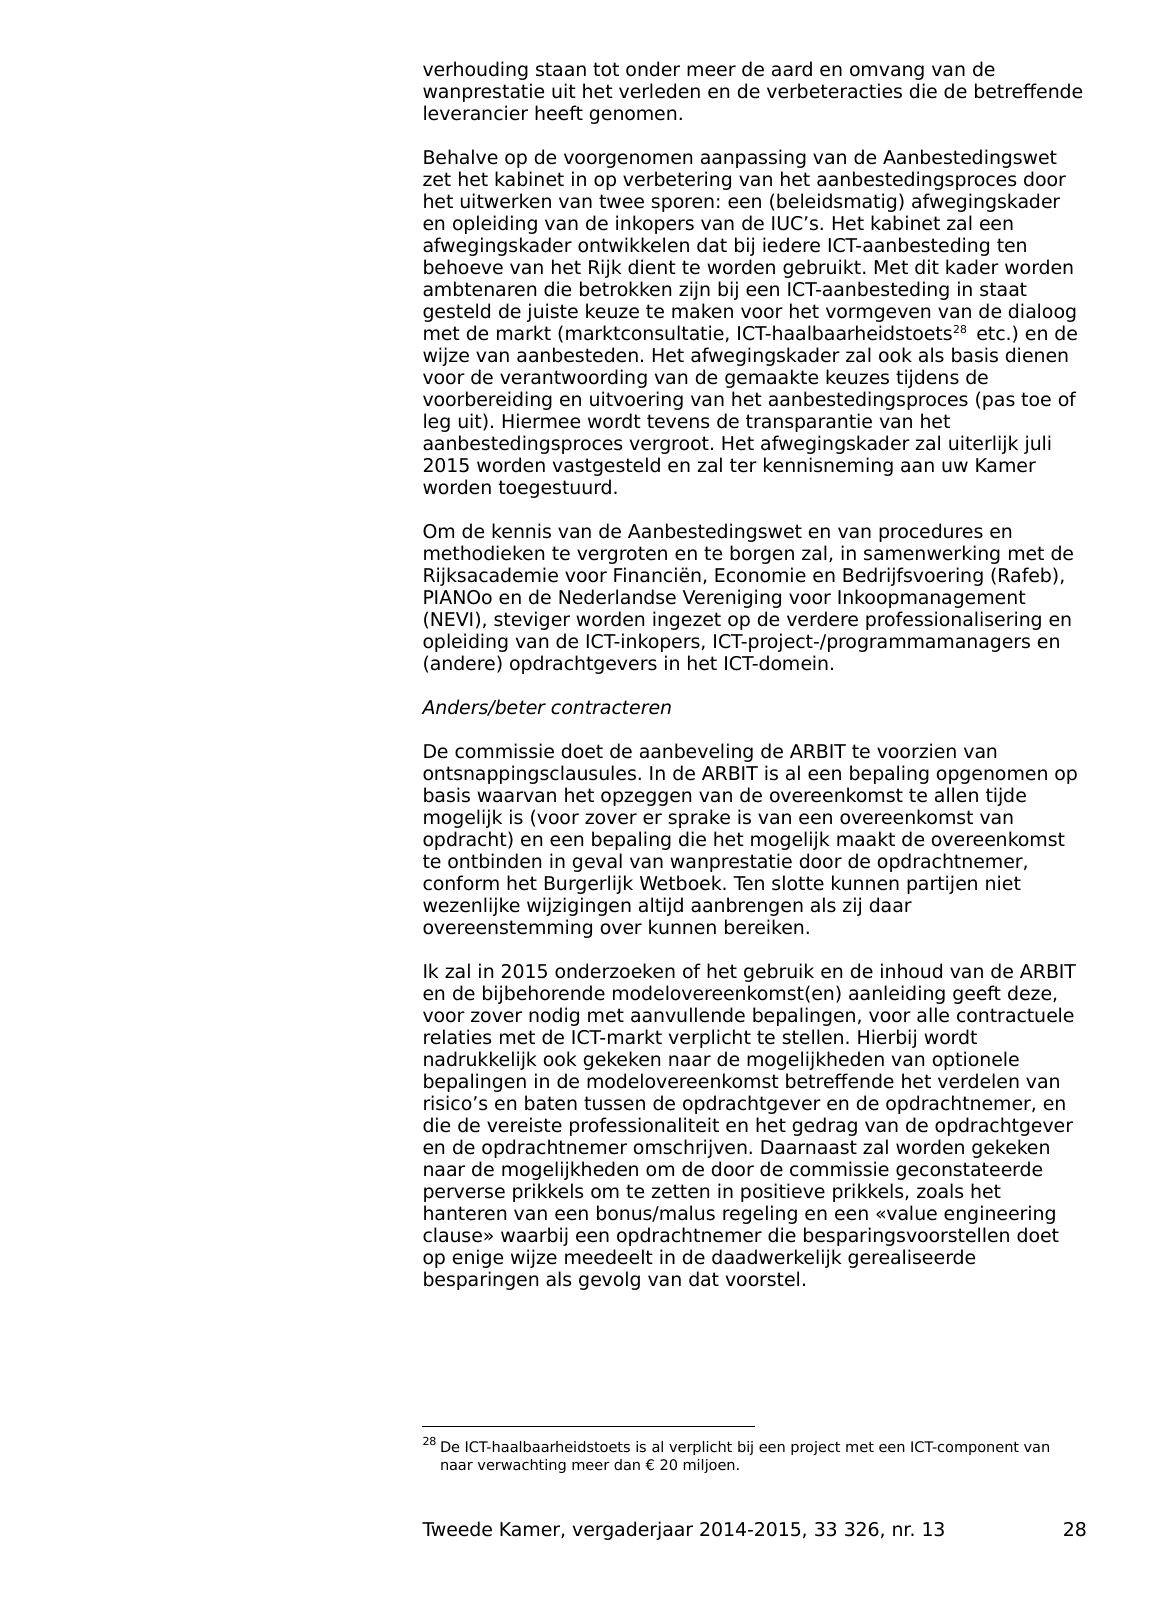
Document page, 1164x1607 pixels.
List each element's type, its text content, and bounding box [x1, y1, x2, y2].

text Om de kennis van de Aanbestedingswet en van procedures en methodieken te vergroten en te borgen zal, in samenwerking met de Rijksacademie voor Financiën, Economie en Bedrijfsvoering (Rafeb), PIANOo en de Nederlandse Vereniging voor Inkoopmanagement (NEVI), steviger worden ingezet op de verdere professionalisering en opleiding van de ICT-inkopers, ICT-project-/programmamanagers en (andere) opdrachtgevers in het ICT-domein. [422, 521, 1087, 675]
text verhouding staan tot onder meer de aard en omvang van de wanprestatie uit het verleden en de verbeteracties die de betreffende leverancier heeft genomen. [422, 59, 1087, 125]
subtitle Anders/beter contracteren [422, 697, 1087, 719]
text Behalve op de voorgenomen aanpassing van de Aanbestedingswet zet het kabinet in op verbetering van het aanbestedingsproces door het uitwerken van twee sporen: een (beleidsmatig) afwegingskader en opleiding van de inkopers van de IUC’s. Het kabinet zal een afwegingskader ontwikkelen dat bij iedere ICT-aanbesteding ten behoeve van het Rijk dient te worden gebruikt. Met dit kader worden ambtenaren die betrokken zijn bij een ICT-aanbesteding in staat gesteld de juiste keuze te maken voor het vormgeven van de dialoog met de markt (marktconsultatie, ICT-haalbaarheidstoets etc.) en de wijze van aanbesteden. Het afwegingskader zal ook als basis dienen voor de verantwoording van de gemaakte keuzes tijdens de voorbereiding en uitvoering van het aanbestedingsproces (pas toe of leg uit). Hiermee wordt tevens de transparantie van het aanbestedingsproces vergroot. Het afwegingskader zal uiterlijk juli 2015 worden vastgesteld en zal ter kennisneming aan uw Kamer worden toegestuurd. [422, 147, 1087, 499]
text De commissie doet de aanbeveling de ARBIT te voorzien van ontsnappingsclausules. In de ARBIT is al een bepaling opgenomen op basis waarvan het opzeggen van de overeenkomst te allen tijde mogelijk is (voor zover er sprake is van een overeenkomst van opdracht) en een bepaling die het mogelijk maakt de overeenkomst te ontbinden in geval van wanprestatie door de opdrachtnemer, conform het Burgerlijk Wetboek. Ten slotte kunnen partijen niet wezenlijke wijzigingen altijd aanbrengen als zij daar overeenstemming over kunnen bereiken. [422, 741, 1087, 939]
text Ik zal in 2015 onderzoeken of het gebruik en de inhoud van de ARBIT en de bijbehorende modelovereenkomst(en) aanleiding geeft deze, voor zover nodig met aanvullende bepalingen, voor alle contractuele relaties met de ICT-markt verplicht te stellen. Hierbij wordt nadrukkelijk ook gekeken naar de mogelijkheden van optionele bepalingen in de modelovereenkomst betreffende het verdelen van risico’s en baten tussen de opdrachtgever en de opdrachtnemer, en die de vereiste professionaliteit en het gedrag van de opdrachtgever en de opdrachtnemer omschrijven. Daarnaast zal worden gekeken naar de mogelijkheden om de door de commissie geconstateerde perverse prikkels om te zetten in positieve prikkels, zoals het hanteren van een bonus/malus regeling en een «value engineering clause» waarbij een opdrachtnemer die besparingsvoorstellen doet op enige wijze meedeelt in de daadwerkelijk gerealiseerde besparingen als gevolg van dat voorstel. [422, 961, 1087, 1291]
text De ICT-haalbaarheidstoets is al verplicht bij een project met een ICT-component van naar verwachting meer dan € 20 miljoen. [422, 1435, 1087, 1474]
